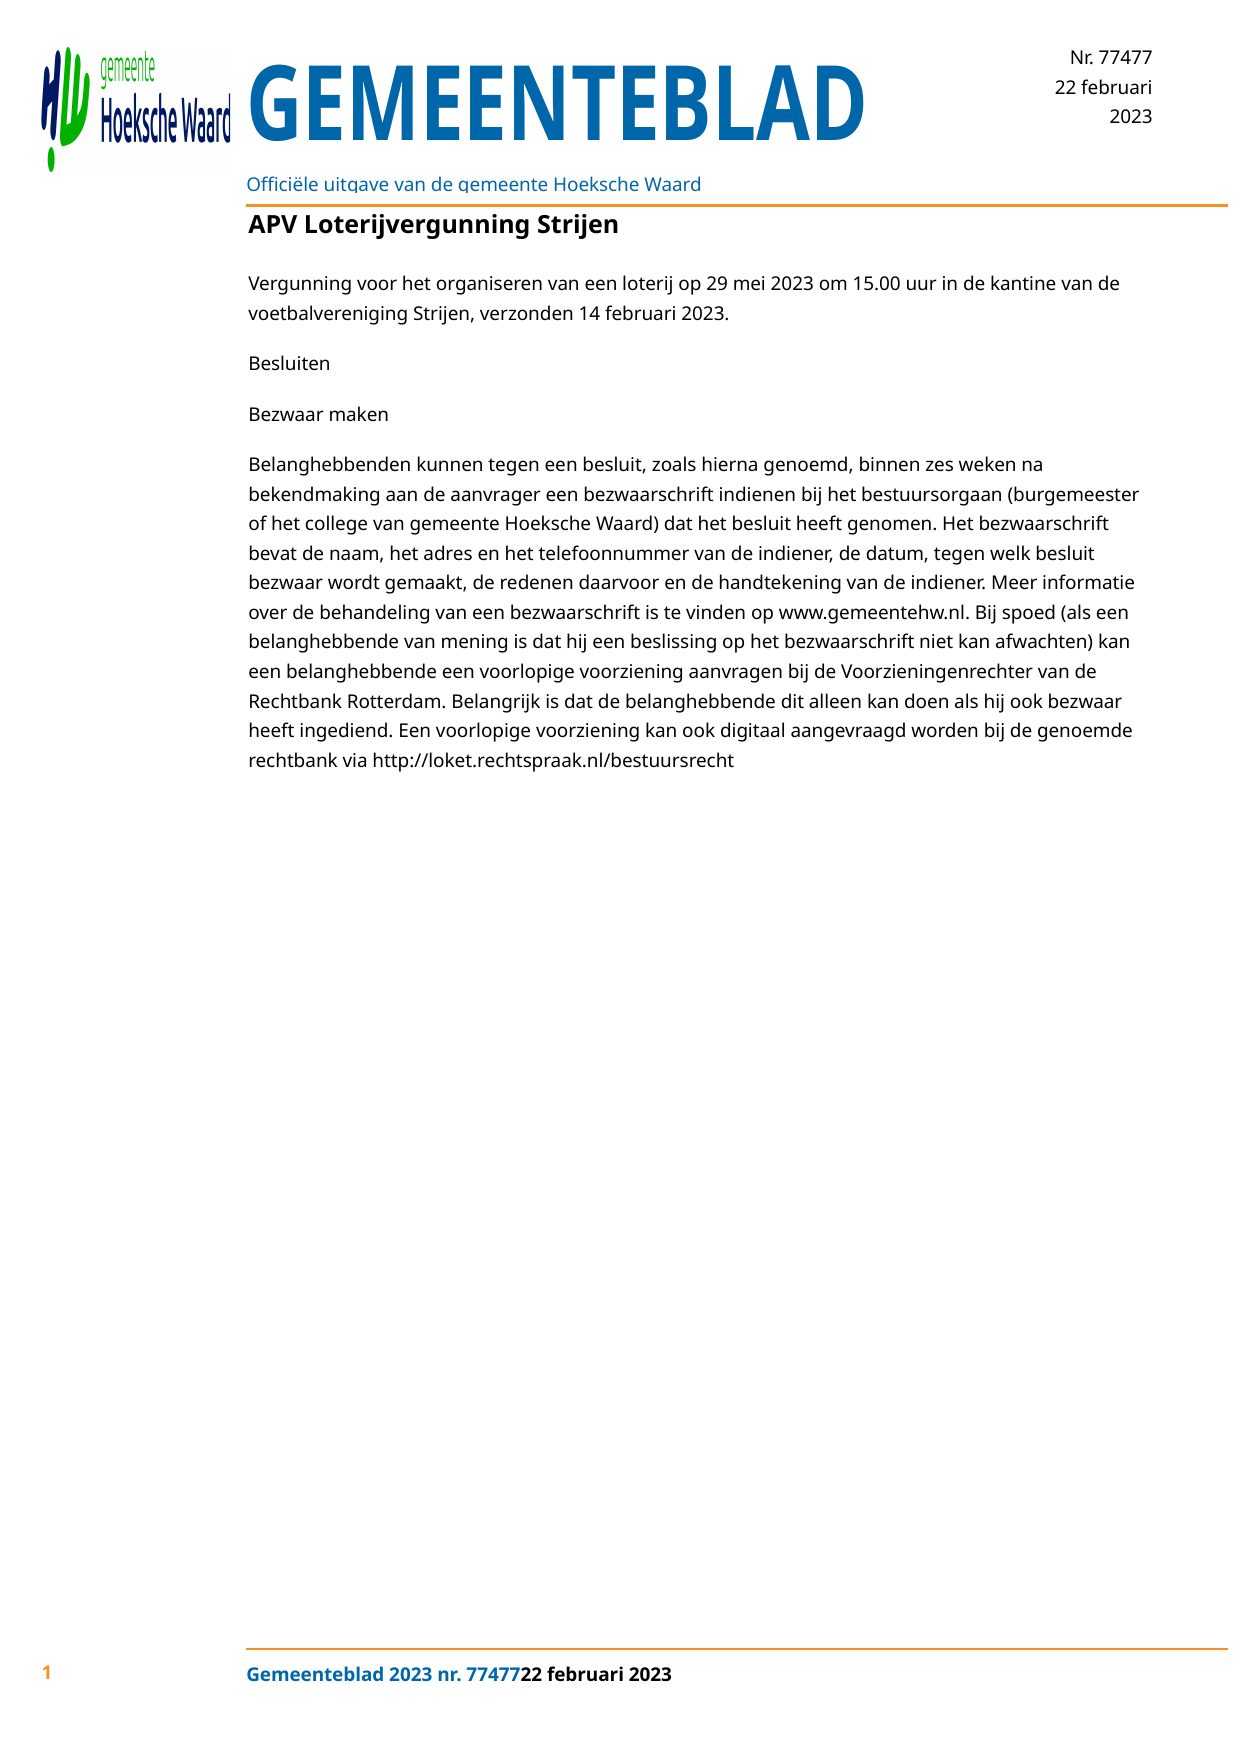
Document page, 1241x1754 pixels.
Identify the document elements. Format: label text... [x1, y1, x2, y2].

text APV Loterijvergunning Strijen [248, 207, 1152, 241]
text Belanghebbenden kunnen tegen een besluit, zoals hierna genoemd, binnen zes weken na bekendmaking aan de aanvrager een bezwaarschrift indienen bij het bestuursorgaan (burgemeester of het college van gemeente Hoeksche Waard) dat het besluit heeft genomen. Het bezwaarschrift bevat de naam, het adres en het telefoonnummer van de indiener, de datum, tegen welk besluit bezwaar wordt gemaakt, de redenen daarvoor en de handtekening van de indiener. Meer informatie over de behandeling van een bezwaarschrift is te vinden op www.gemeentehw.nl. Bij spoed (als een belanghebbende van mening is dat hij een beslissing op het bezwaarschrift niet kan afwachten) kan een belanghebbende een voorlopige voorziening aanvragen bij de Voorzieningenrechter van de Rechtbank Rotterdam. Belangrijk is dat de belanghebbende dit alleen kan doen als hij ook bezwaar heeft ingediend. Een voorlopige voorziening kan ook digitaal aangevraagd worden bij de genoemde rechtbank via http://loket.rechtspraak.nl/bestuursrecht [248, 451, 1152, 773]
picture [41, 47, 231, 172]
text Vergunning voor het organiseren van een loterij op 29 mei 2023 om 15.00 uur in de kantine van de voetbalvereniging Strijen, verzonden 14 februari 2023. [248, 270, 1152, 326]
text Besluiten [248, 350, 1152, 376]
text Bezwaar maken [248, 401, 1152, 426]
